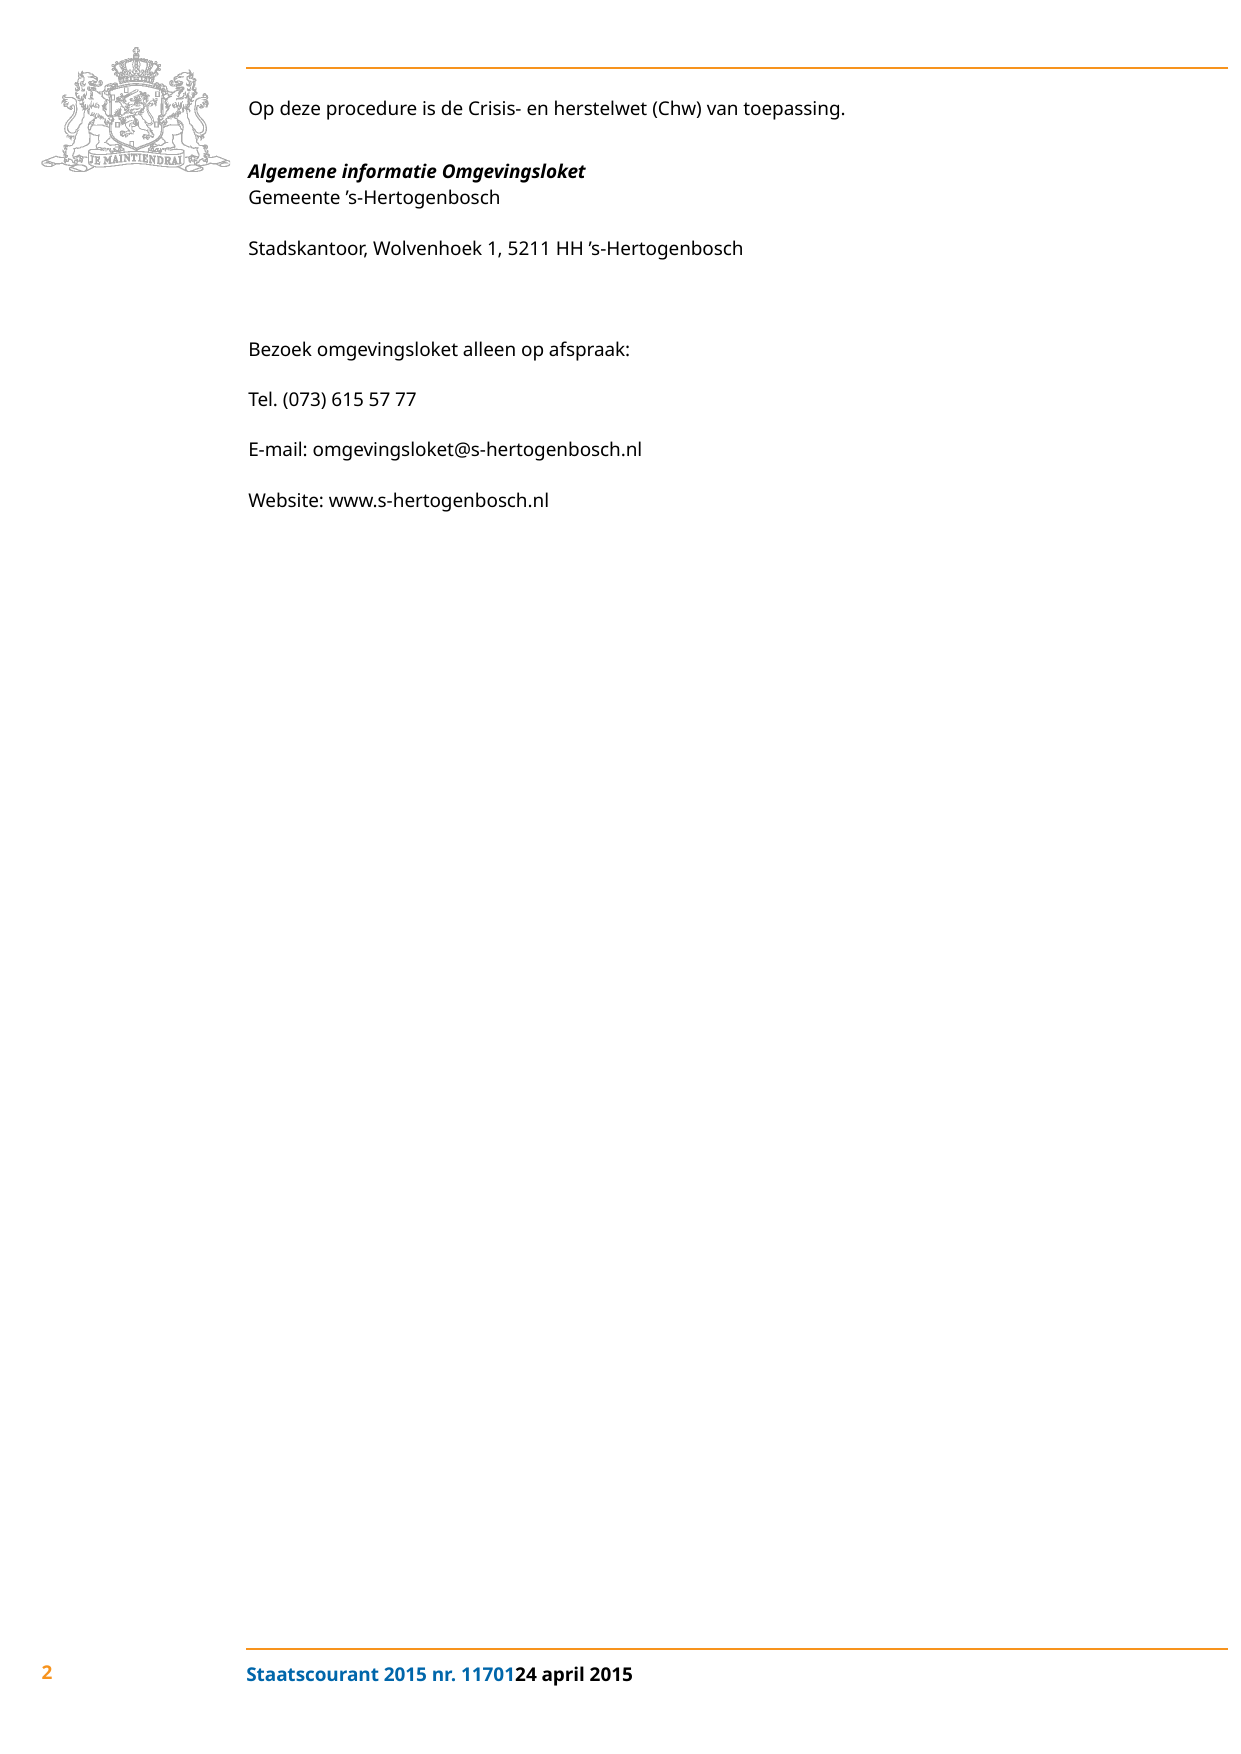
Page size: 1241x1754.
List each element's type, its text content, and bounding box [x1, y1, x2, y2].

text Gemeente ’s-Hertogenbosch [248, 184, 1152, 210]
text Tel. (073) 615 57 77 [248, 386, 1152, 412]
text Website: www.s-hertogenbosch.nl [248, 487, 1152, 513]
text Algemene informatie Omgevingsloket [248, 159, 1152, 184]
text Bezoek omgevingsloket alleen op afspraak: [248, 336, 1152, 361]
text E-mail: omgevingsloket@s-hertogenbosch.nl [248, 437, 1152, 462]
text Op deze procedure is de Crisis- en herstelwet (Chw) van toepassing. [248, 95, 1152, 121]
picture [41, 47, 231, 172]
text Stadskantoor, Wolvenhoek 1, 5211 HH ’s-Hertogenbosch [248, 235, 1152, 261]
